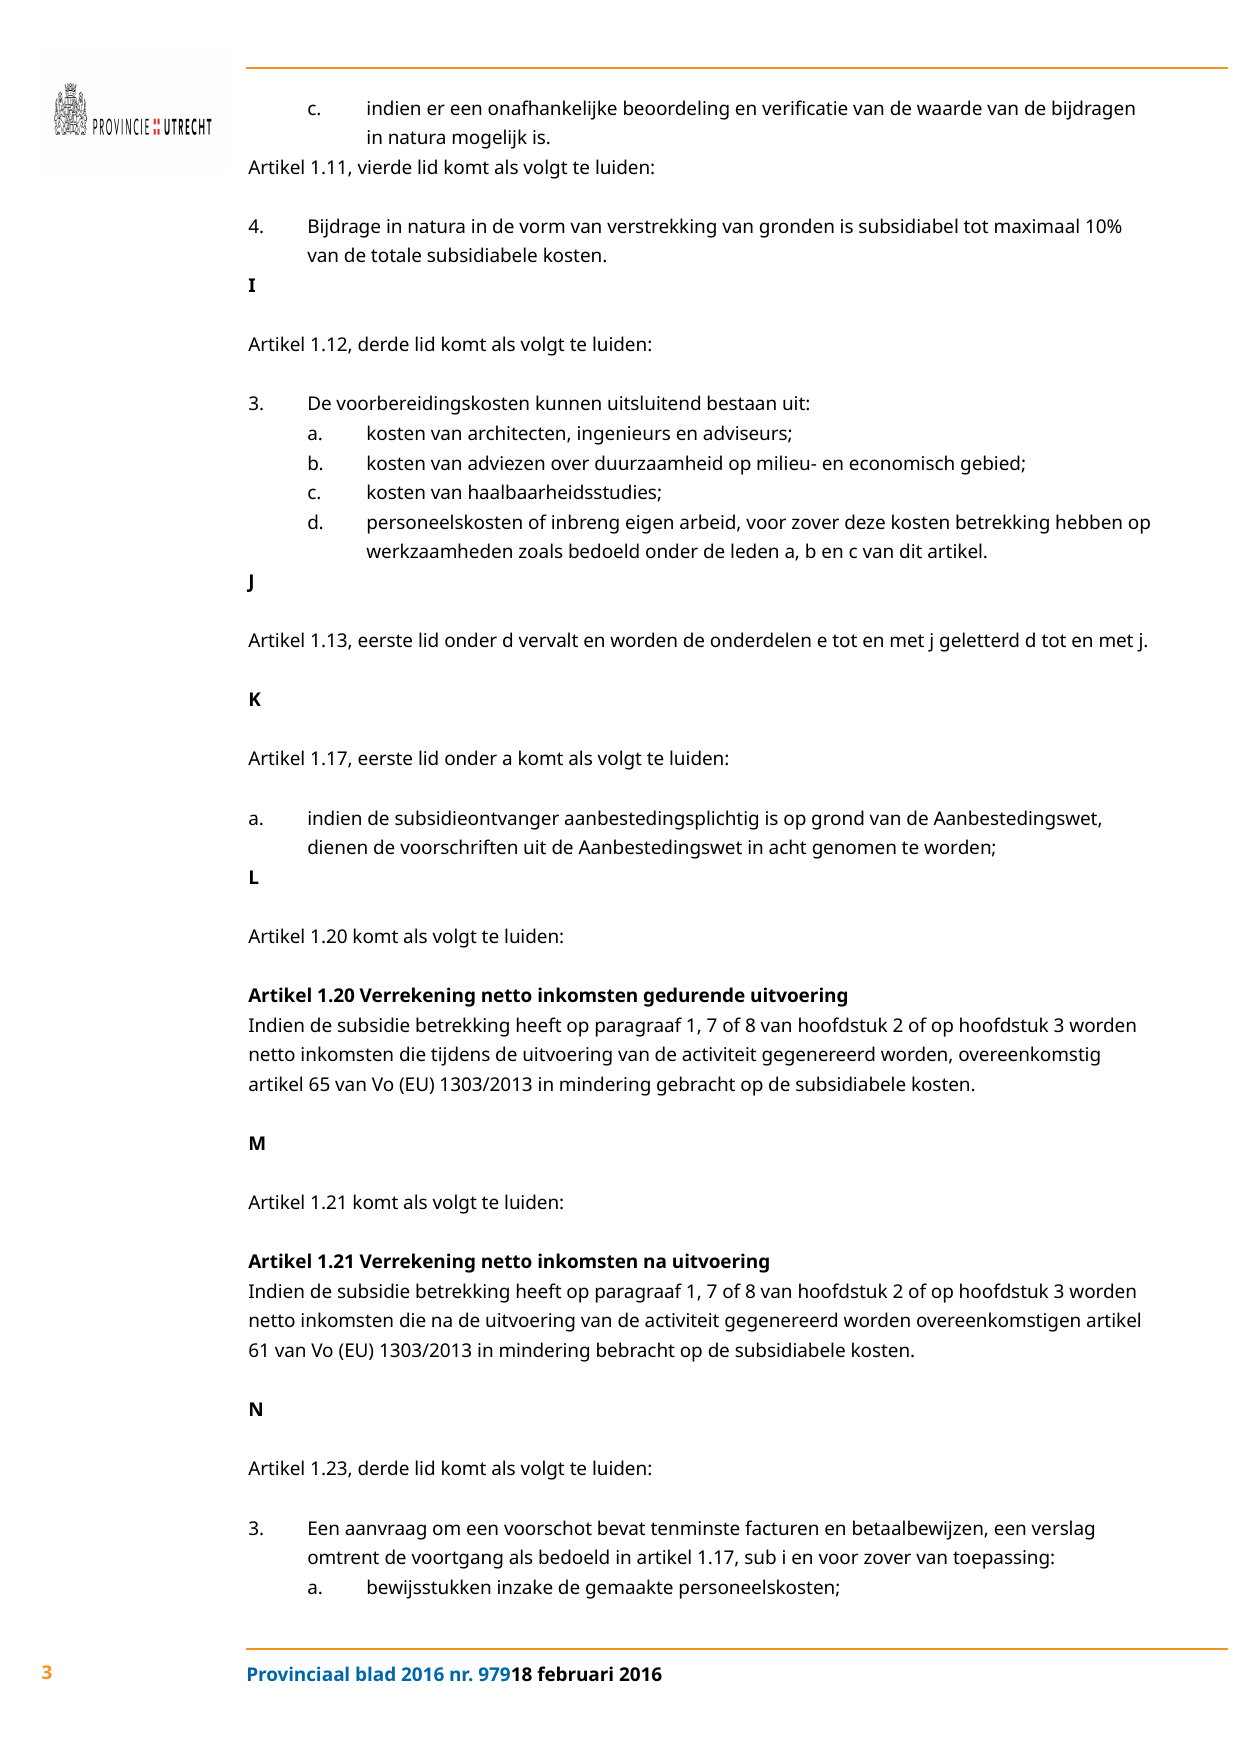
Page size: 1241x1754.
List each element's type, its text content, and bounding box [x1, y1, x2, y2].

text Artikel 1.20 Verrekening netto inkomsten gedurende uitvoering [248, 982, 1152, 1008]
list kosten van adviezen over duurzaamheid op milieu- en economisch gebied; [307, 450, 1152, 476]
text Indien de subsidie betrekking heeft op paragraaf 1, 7 of 8 van hoofdstuk 2 of op hoofdstuk 3 worden netto inkomsten die tijdens de uitvoering van de activiteit gegenereerd worden, overeenkomstig artikel 65 van Vo (EU) 1303/2013 in mindering gebracht op de subsidiabele kosten. [248, 1012, 1152, 1097]
list bewijsstukken inzake de gemaakte personeelskosten; [307, 1574, 1152, 1600]
list De voorbereidingskosten kunnen uitsluitend bestaan uit: [248, 391, 1152, 416]
list indien er een onafhankelijke beoordeling en verificatie van de waarde van de bijdragen in natura mogelijk is. [307, 95, 1152, 150]
text K [248, 686, 1152, 712]
text Artikel 1.23, derde lid komt als volgt te luiden: [248, 1456, 1152, 1481]
list personeelskosten of inbreng eigen arbeid, voor zover deze kosten betrekking hebben op werkzaamheden zoals bedoeld onder de leden a, b en c van dit artikel. [307, 509, 1152, 564]
list kosten van architecten, ingenieurs en adviseurs; [307, 420, 1152, 446]
text Artikel 1.20 komt als volgt te luiden: [248, 923, 1152, 949]
text M [248, 1130, 1152, 1156]
text N [248, 1396, 1152, 1422]
text L [248, 864, 1152, 890]
picture [41, 47, 231, 172]
text Artikel 1.11, vierde lid komt als volgt te luiden: [248, 154, 1152, 180]
text Artikel 1.13, eerste lid onder d vervalt en worden de onderdelen e tot en met j geletterd d tot en met j. [248, 627, 1152, 653]
text J [248, 568, 1152, 594]
text Artikel 1.17, eerste lid onder a komt als volgt te luiden: [248, 746, 1152, 771]
text Artikel 1.21 komt als volgt te luiden: [248, 1189, 1152, 1215]
list Een aanvraag om een voorschot bevat tenminste facturen en betaalbewijzen, een verslag omtrent de voortgang als bedoeld in artikel 1.17, sub i en voor zover van toepassing: [248, 1515, 1152, 1570]
text Artikel 1.21 Verrekening netto inkomsten na uitvoering [248, 1248, 1152, 1274]
list indien de subsidieontvanger aanbestedingsplichtig is op grond van de Aanbestedingswet, dienen de voorschriften uit de Aanbestedingswet in acht genomen te worden; [248, 805, 1152, 860]
list kosten van haalbaarheidsstudies; [307, 479, 1152, 505]
text I [248, 272, 1152, 298]
text Artikel 1.12, derde lid komt als volgt te luiden: [248, 331, 1152, 357]
text Indien de subsidie betrekking heeft op paragraaf 1, 7 of 8 van hoofdstuk 2 of op hoofdstuk 3 worden netto inkomsten die na de uitvoering van de activiteit gegenereerd worden overeenkomstigen artikel 61 van Vo (EU) 1303/2013 in mindering bebracht op de subsidiabele kosten. [248, 1278, 1152, 1363]
list Bijdrage in natura in de vorm van verstrekking van gronden is subsidiabel tot maximaal 10% van de totale subsidiabele kosten. [248, 213, 1152, 268]
